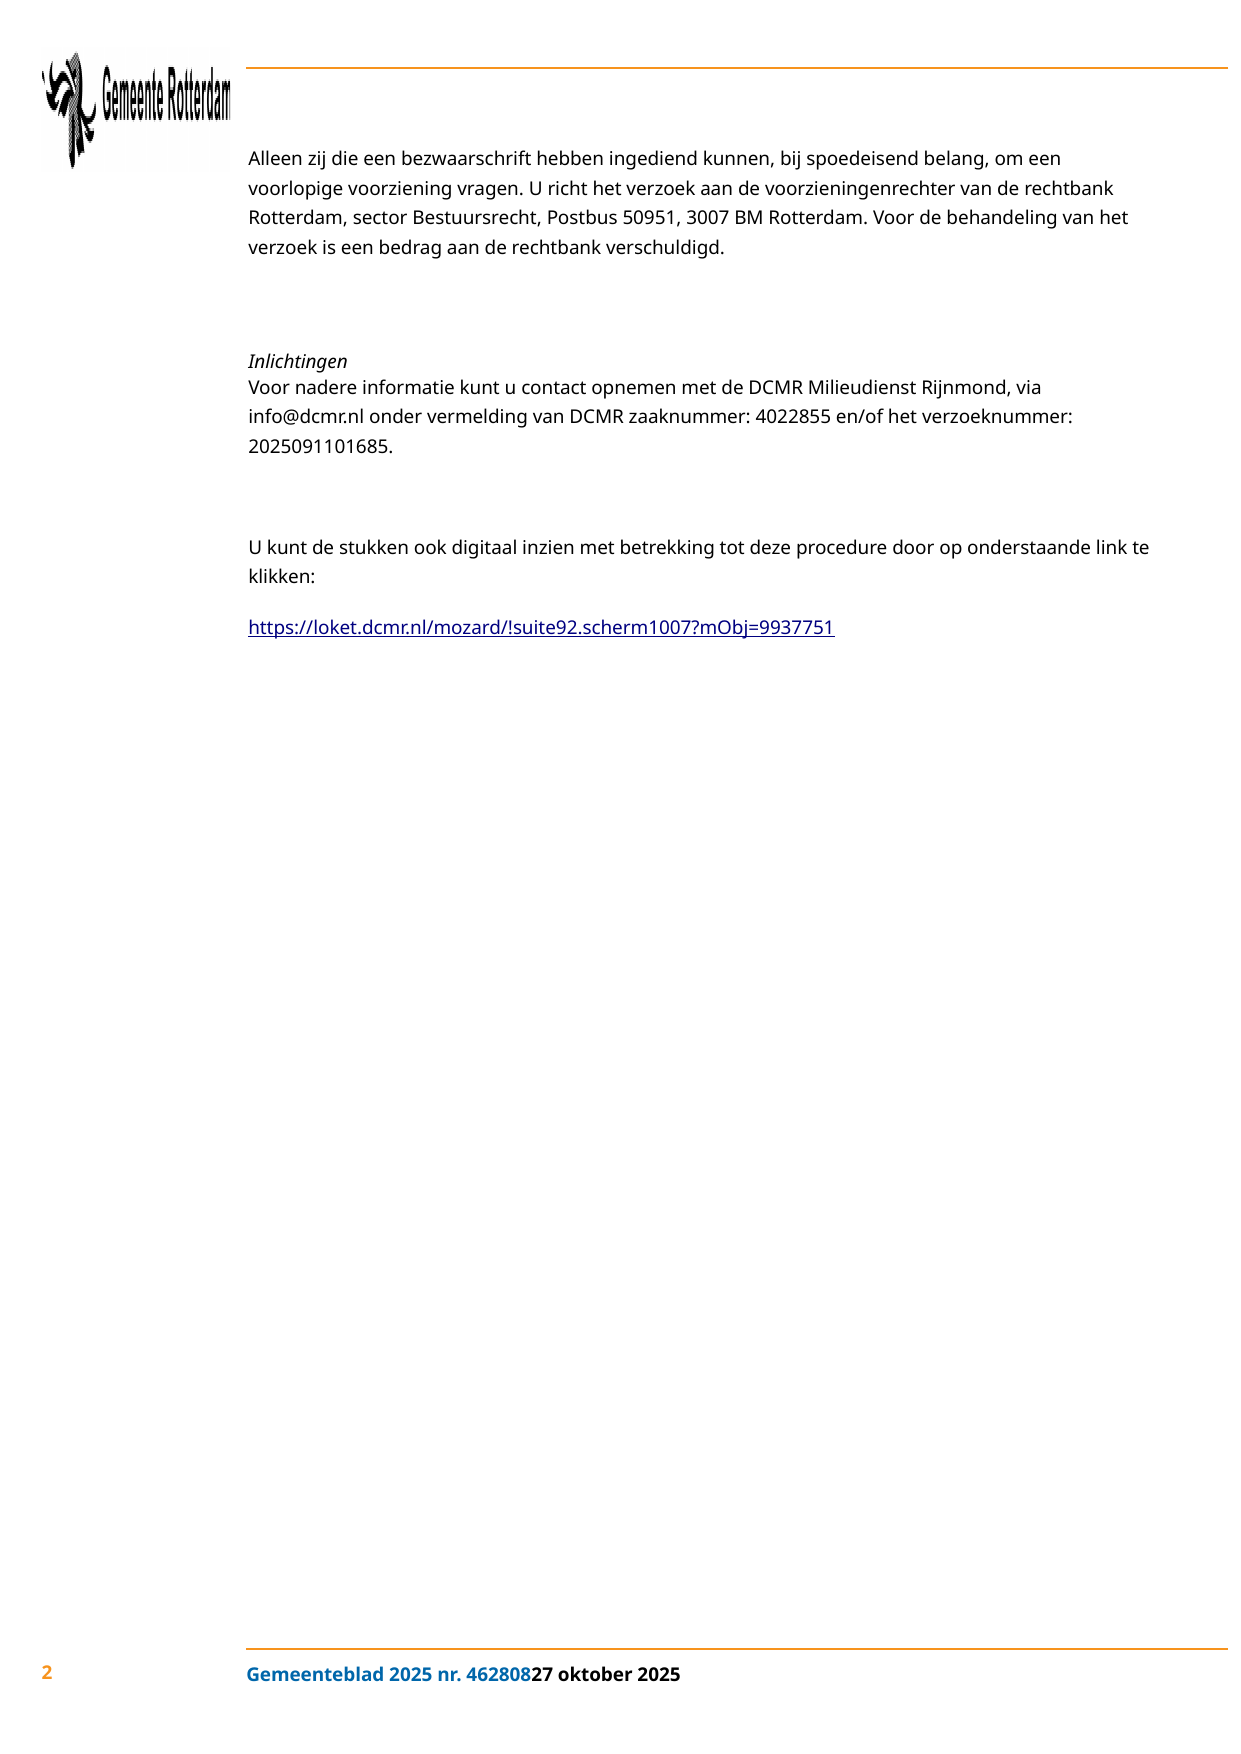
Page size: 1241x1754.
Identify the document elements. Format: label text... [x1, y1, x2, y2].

picture [41, 47, 231, 172]
text Inlichtingen [248, 348, 1152, 374]
text https://loket.dcmr.nl/mozard/!suite92.scherm1007?mObj=9937751 [248, 614, 1152, 640]
text U kunt de stukken ook digitaal inzien met betrekking tot deze procedure door op onderstaande link te klikken: [248, 534, 1152, 589]
text Voor nadere informatie kunt u contact opnemen met de DCMR Milieudienst Rijnmond, via info@dcmr.nl onder vermelding van DCMR zaaknummer: 4022855 en/of het verzoeknummer: 2025091101685. [248, 374, 1152, 459]
text Alleen zij die een bezwaarschrift hebben ingediend kunnen, bij spoedeisend belang, om een voorlopige voorziening vragen. U richt het verzoek aan de voorzieningenrechter van de rechtbank Rotterdam, sector Bestuursrecht, Postbus 50951, 3007 BM Rotterdam. Voor de behandeling van het verzoek is een bedrag aan de rechtbank verschuldigd. [248, 145, 1152, 260]
